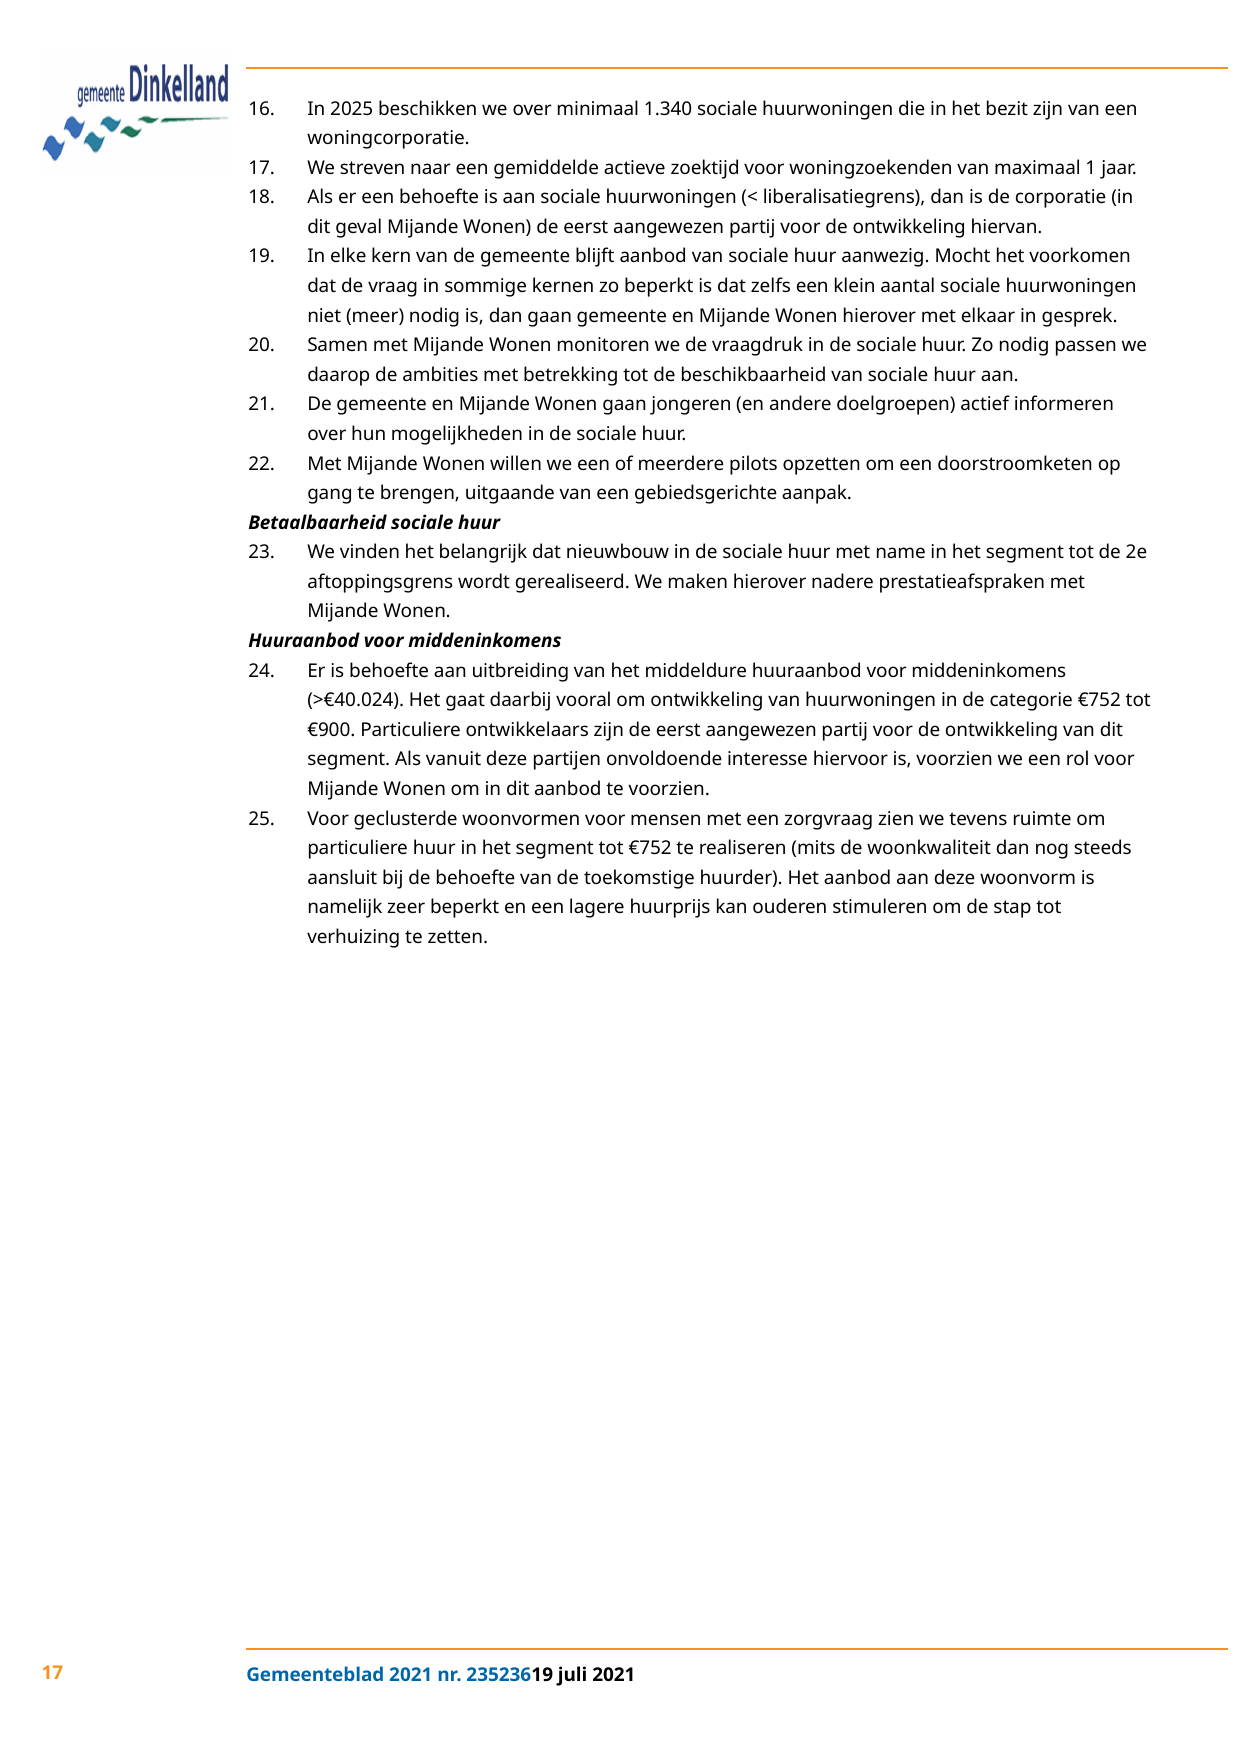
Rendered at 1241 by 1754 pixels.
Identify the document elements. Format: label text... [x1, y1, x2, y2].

list Met Mijande Wonen willen we een of meerdere pilots opzetten om een doorstroomketen op gang te brengen, uitgaande van een gebiedsgerichte aanpak. [248, 450, 1152, 505]
list We streven naar een gemiddelde actieve zoektijd voor woningzoekenden van maximaal 1 jaar. [248, 154, 1152, 180]
list Samen met Mijande Wonen monitoren we de vraagdruk in de sociale huur. Zo nodig passen we daarop de ambities met betrekking tot de beschikbaarheid van sociale huur aan. [248, 331, 1152, 387]
list In elke kern van de gemeente blijft aanbod van sociale huur aanwezig. Mocht het voorkomen dat de vraag in sommige kernen zo beperkt is dat zelfs een klein aantal sociale huurwoningen niet (meer) nodig is, dan gaan gemeente en Mijande Wonen hierover met elkaar in gesprek. [248, 243, 1152, 328]
picture [41, 47, 231, 172]
list Voor geclusterde woonvormen voor mensen met een zorgvraag zien we tevens ruimte om particuliere huur in het segment tot €752 te realiseren (mits de woonkwaliteit dan nog steeds aansluit bij de behoefte van de toekomstige huurder). Het aanbod aan deze woonvorm is namelijk zeer beperkt en een lagere huurprijs kan ouderen stimuleren om de stap tot verhuizing te zetten. [248, 805, 1152, 949]
list Er is behoefte aan uitbreiding van het middeldure huuraanbod voor middeninkomens (>€40.024). Het gaat daarbij vooral om ontwikkeling van huurwoningen in de categorie €752 tot €900. Particuliere ontwikkelaars zijn de eerst aangewezen partij voor de ontwikkeling van dit segment. Als vanuit deze partijen onvoldoende interesse hiervoor is, voorzien we een rol voor Mijande Wonen om in dit aanbod te voorzien. [248, 657, 1152, 801]
text Betaalbaarheid sociale huur [248, 509, 1152, 535]
list De gemeente en Mijande Wonen gaan jongeren (en andere doelgroepen) actief informeren over hun mogelijkheden in de sociale huur. [248, 391, 1152, 446]
text Huuraanbod voor middeninkomens [248, 627, 1152, 653]
list We vinden het belangrijk dat nieuwbouw in de sociale huur met name in het segment tot de 2e aftoppingsgrens wordt gerealiseerd. We maken hierover nadere prestatieafspraken met Mijande Wonen. [248, 538, 1152, 623]
list In 2025 beschikken we over minimaal 1.340 sociale huurwoningen die in het bezit zijn van een woningcorporatie. [248, 95, 1152, 150]
list Als er een behoefte is aan sociale huurwoningen (< liberalisatiegrens), dan is de corporatie (in dit geval Mijande Wonen) de eerst aangewezen partij voor de ontwikkeling hiervan. [248, 183, 1152, 239]
